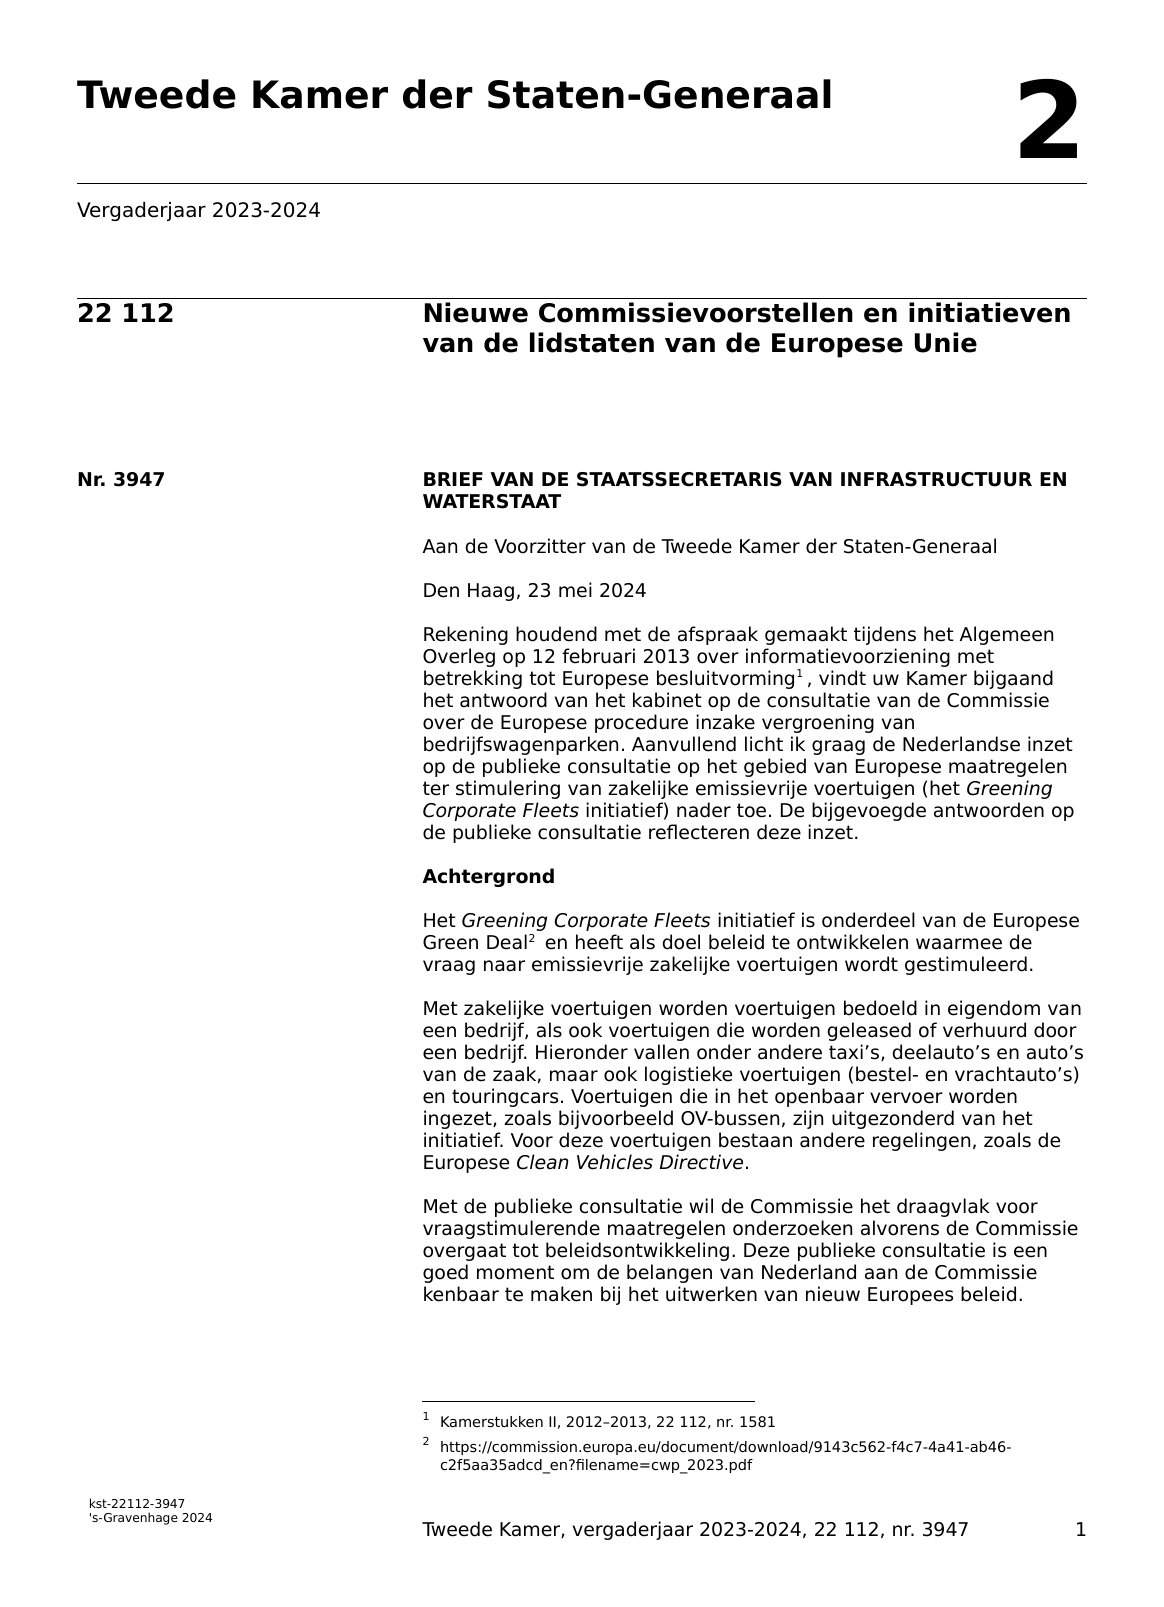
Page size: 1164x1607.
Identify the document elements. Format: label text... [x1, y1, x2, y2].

text Den Haag, 23 mei 2024 [422, 580, 1087, 602]
text Met zakelijke voertuigen worden voertuigen bedoeld in eigendom van een bedrijf, als ook voertuigen die worden geleased of verhuurd door een bedrijf. Hieronder vallen onder andere taxi’s, deelauto’s en auto’s van de zaak, maar ook logistieke voertuigen (bestel- en vrachtauto’s) en touringcars. Voertuigen die in het openbaar vervoer worden ingezet, zoals bijvoorbeeld OV-bussen, zijn uitgezonderd van het initiatief. Voor deze voertuigen bestaan andere regelingen, zoals de Europese Clean Vehicles Directive. [422, 998, 1087, 1174]
text kst-22112-3947 [88, 1497, 323, 1511]
text Kamerstukken II, 2012–2013, 22 112, nr. 1581 [422, 1410, 1087, 1432]
text Rekening houdend met de afspraak gemaakt tijdens het Algemeen Overleg op 12 februari 2013 over informatievoorziening met betrekking tot Europese besluitvorming, vindt uw Kamer bijgaand het antwoord van het kabinet op de consultatie van de Commissie over de Europese procedure inzake vergroening van bedrijfswagenparken. Aanvullend licht ik graag de Nederlandse inzet op de publieke consultatie op het gebied van Europese maatregelen ter stimulering van zakelijke emissievrije voertuigen (het Greening Corporate Fleets initiatief) nader toe. De bijgevoegde antwoorden op de publieke consultatie reflecteren deze inzet. [422, 624, 1087, 844]
text 's-Gravenhage 2024 [88, 1511, 323, 1525]
text Aan de Voorzitter van de Tweede Kamer der Staten-Generaal [422, 536, 1087, 557]
table_cell Vergaderjaar 2023-2024 [77, 184, 1087, 298]
text https://commission.europa.eu/document/download/9143c562-f4c7-4a41-ab46-c2f5aa35adcd_en?filename=cwp_2023.pdf [422, 1435, 1087, 1474]
table_header 2 [886, 59, 1087, 183]
table_header Tweede Kamer der Staten-Generaal [77, 59, 886, 183]
subtitle Nr. 3947 BRIEF VAN DE STAATSSECRETARIS VAN INFRASTRUCTUUR EN WATERSTAAT [77, 469, 1087, 513]
text Met de publieke consultatie wil de Commissie het draagvlak voor vraagstimulerende maatregelen onderzoeken alvorens de Commissie overgaat tot beleidsontwikkeling. Deze publieke consultatie is een goed moment om de belangen van Nederland aan de Commissie kenbaar te maken bij het uitwerken van nieuw Europees beleid. [422, 1196, 1087, 1306]
subtitle 22 112 Nieuwe Commissievoorstellen en initiatieven van de lidstaten van de Europese Unie [77, 299, 1087, 358]
subtitle Achtergrond [422, 866, 1087, 888]
text Het Greening Corporate Fleets initiatief is onderdeel van de Europese Green Deal en heeft als doel beleid te ontwikkelen waarmee de vraag naar emissievrije zakelijke voertuigen wordt gestimuleerd. [422, 910, 1087, 976]
